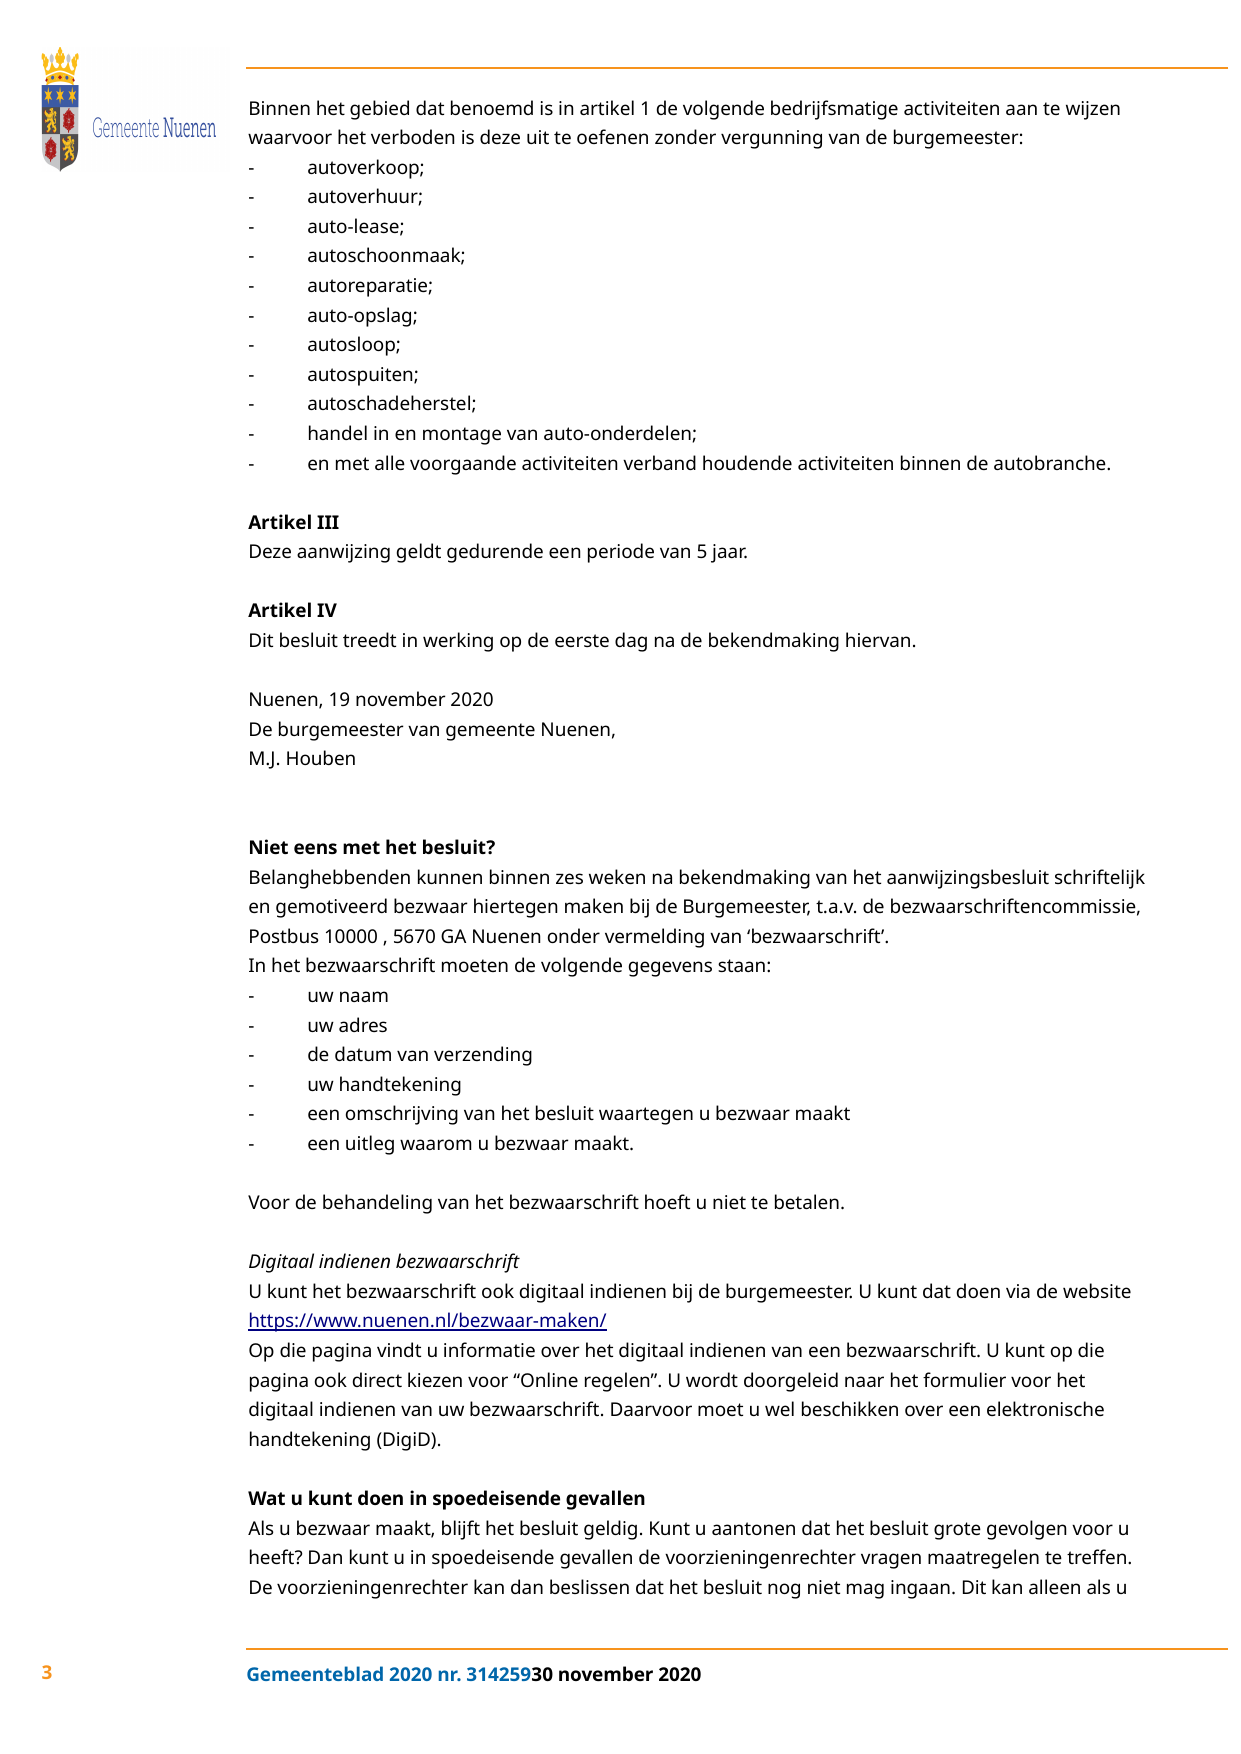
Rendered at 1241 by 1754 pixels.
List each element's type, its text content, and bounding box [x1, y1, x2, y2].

text Als u bezwaar maakt, blijft het besluit geldig. Kunt u aantonen dat het besluit grote gevolgen voor u heeft? Dan kunt u in spoedeisende gevallen de voorzieningenrechter vragen maatregelen te treffen. De voorzieningenrechter kan dan beslissen dat het besluit nog niet mag ingaan. Dit kan alleen als u [248, 1515, 1152, 1600]
text Belanghebbenden kunnen binnen zes weken na bekendmaking van het aanwijzingsbesluit schriftelijk en gemotiveerd bezwaar hiertegen maken bij de Burgemeester, t.a.v. de bezwaarschriftencommissie, Postbus 10000 , 5670 GA Nuenen onder vermelding van ‘bezwaarschrift’. [248, 864, 1152, 949]
list uw naam [248, 982, 1152, 1008]
text U kunt het bezwaarschrift ook digitaal indienen bij de burgemeester. U kunt dat doen via de website https://www.nuenen.nl/bezwaar-maken/ [248, 1278, 1152, 1333]
list een uitleg waarom u bezwaar maakt. [248, 1130, 1152, 1156]
text Deze aanwijzing geldt gedurende een periode van 5 jaar. [248, 538, 1152, 564]
list auto-opslag; [248, 302, 1152, 328]
picture [41, 47, 231, 172]
text Niet eens met het besluit? [248, 834, 1152, 860]
text Wat u kunt doen in spoedeisende gevallen [248, 1485, 1152, 1511]
text Artikel III [248, 509, 1152, 535]
list autospuiten; [248, 361, 1152, 387]
list een omschrijving van het besluit waartegen u bezwaar maakt [248, 1101, 1152, 1126]
text Artikel IV [248, 598, 1152, 623]
text Binnen het gebied dat benoemd is in artikel 1 de volgende bedrijfsmatige activiteiten aan te wijzen waarvoor het verboden is deze uit te oefenen zonder vergunning van de burgemeester: [248, 95, 1152, 150]
list autoverkoop; [248, 154, 1152, 180]
list uw adres [248, 1012, 1152, 1038]
list handel in en montage van auto-onderdelen; [248, 420, 1152, 446]
text De burgemeester van gemeente Nuenen, [248, 716, 1152, 742]
text Op die pagina vindt u informatie over het digitaal indienen van een bezwaarschrift. U kunt op die pagina ook direct kiezen voor “Online regelen”. U wordt doorgeleid naar het formulier voor het digitaal indienen van uw bezwaarschrift. Daarvoor moet u wel beschikken over een elektronische handtekening (DigiD). [248, 1337, 1152, 1452]
text Nuenen, 19 november 2020 [248, 686, 1152, 712]
list autoreparatie; [248, 272, 1152, 298]
list autoschadeherstel; [248, 391, 1152, 416]
text In het bezwaarschrift moeten de volgende gegevens staan: [248, 953, 1152, 978]
list uw handtekening [248, 1071, 1152, 1097]
list auto-lease; [248, 213, 1152, 239]
text Voor de behandeling van het bezwaarschrift hoeft u niet te betalen. [248, 1189, 1152, 1215]
text Dit besluit treedt in werking op de eerste dag na de bekendmaking hiervan. [248, 627, 1152, 653]
list en met alle voorgaande activiteiten verband houdende activiteiten binnen de autobranche. [248, 450, 1152, 476]
list autoverhuur; [248, 183, 1152, 209]
list de datum van verzending [248, 1041, 1152, 1067]
text M.J. Houben [248, 746, 1152, 771]
list autosloop; [248, 331, 1152, 357]
list autoschoonmaak; [248, 243, 1152, 268]
text Digitaal indienen bezwaarschrift [248, 1248, 1152, 1274]
